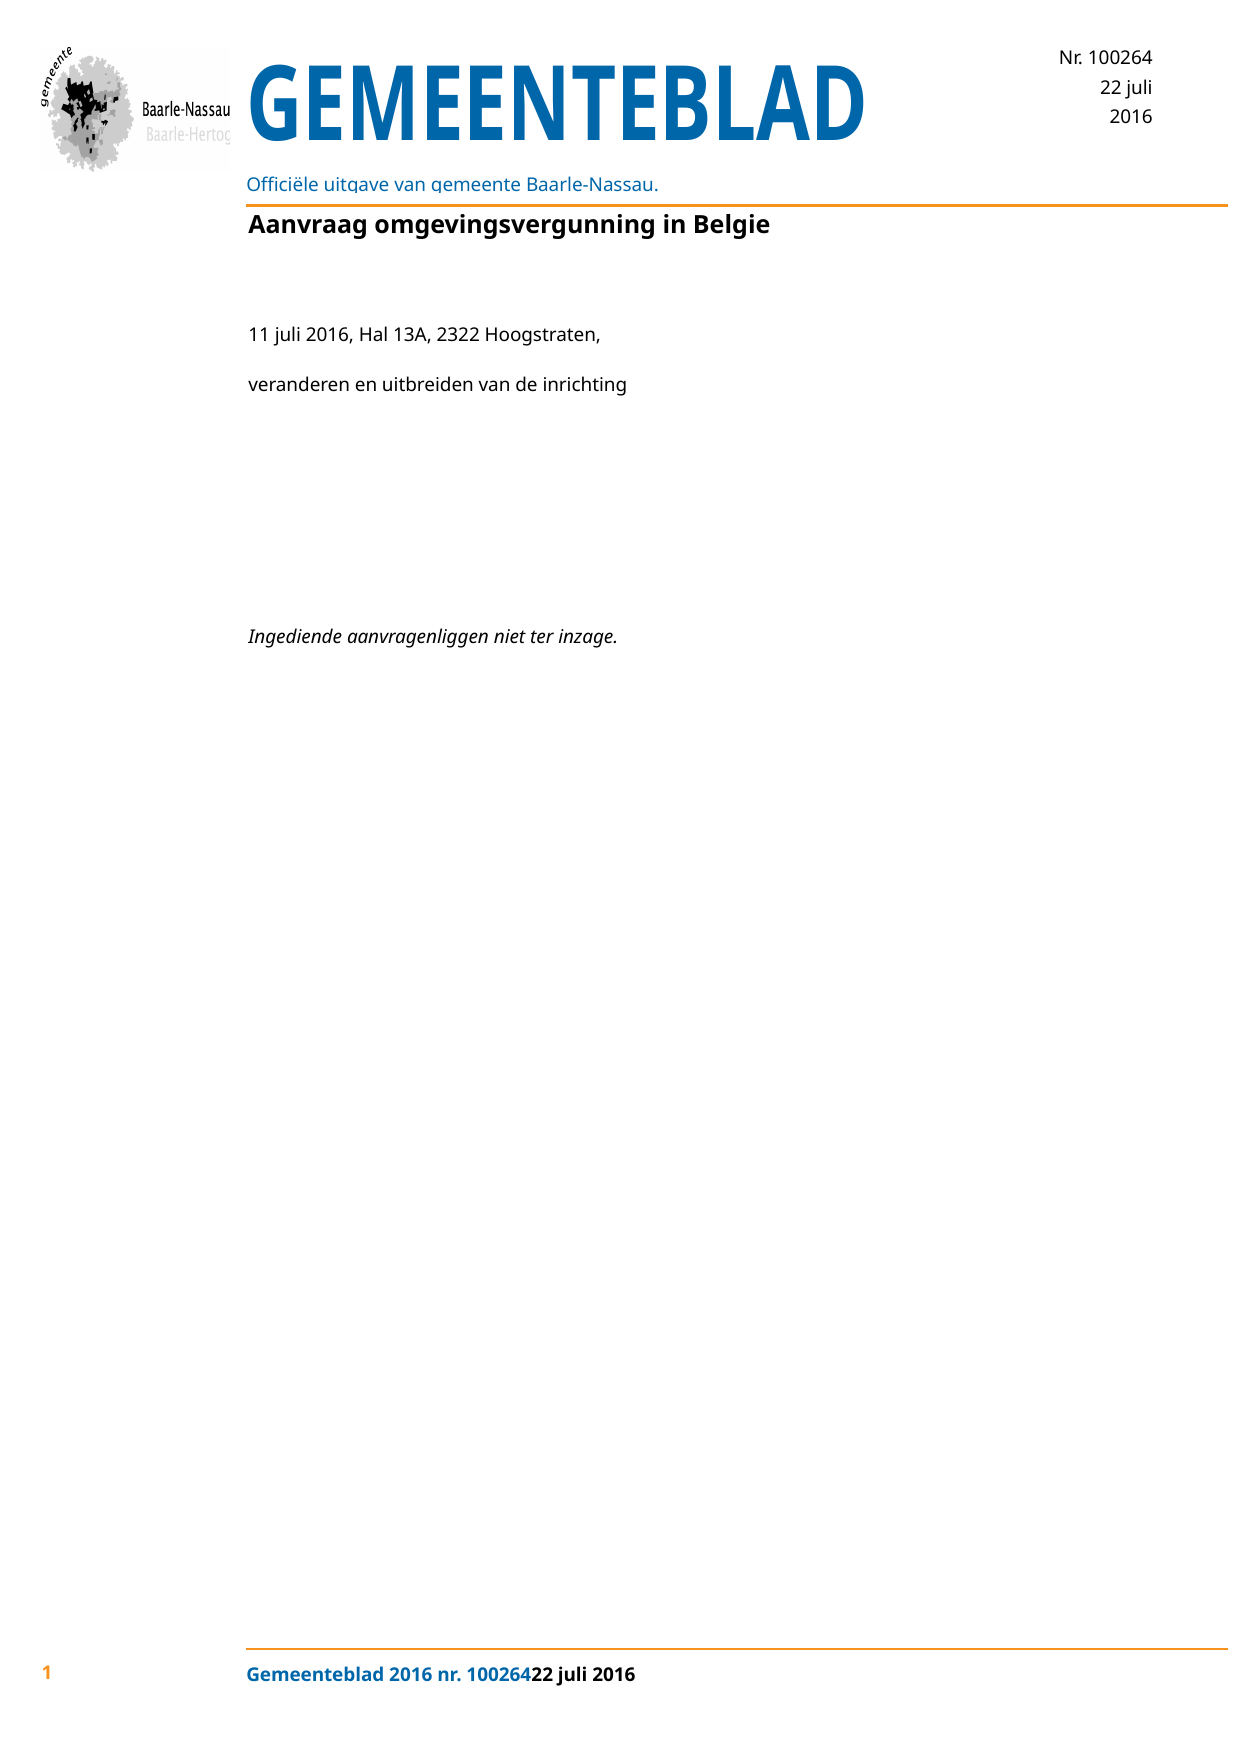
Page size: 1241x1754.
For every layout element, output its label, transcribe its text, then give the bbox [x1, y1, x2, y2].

text Aanvraag omgevingsvergunning in Belgie [248, 207, 1152, 241]
text veranderen en uitbreiden van de inrichting [248, 371, 1152, 397]
text Ingediende aanvragenliggen niet ter inzage. [248, 623, 1152, 649]
text 11 juli 2016, Hal 13A, 2322 Hoogstraten, [248, 321, 1152, 346]
picture [41, 47, 231, 172]
